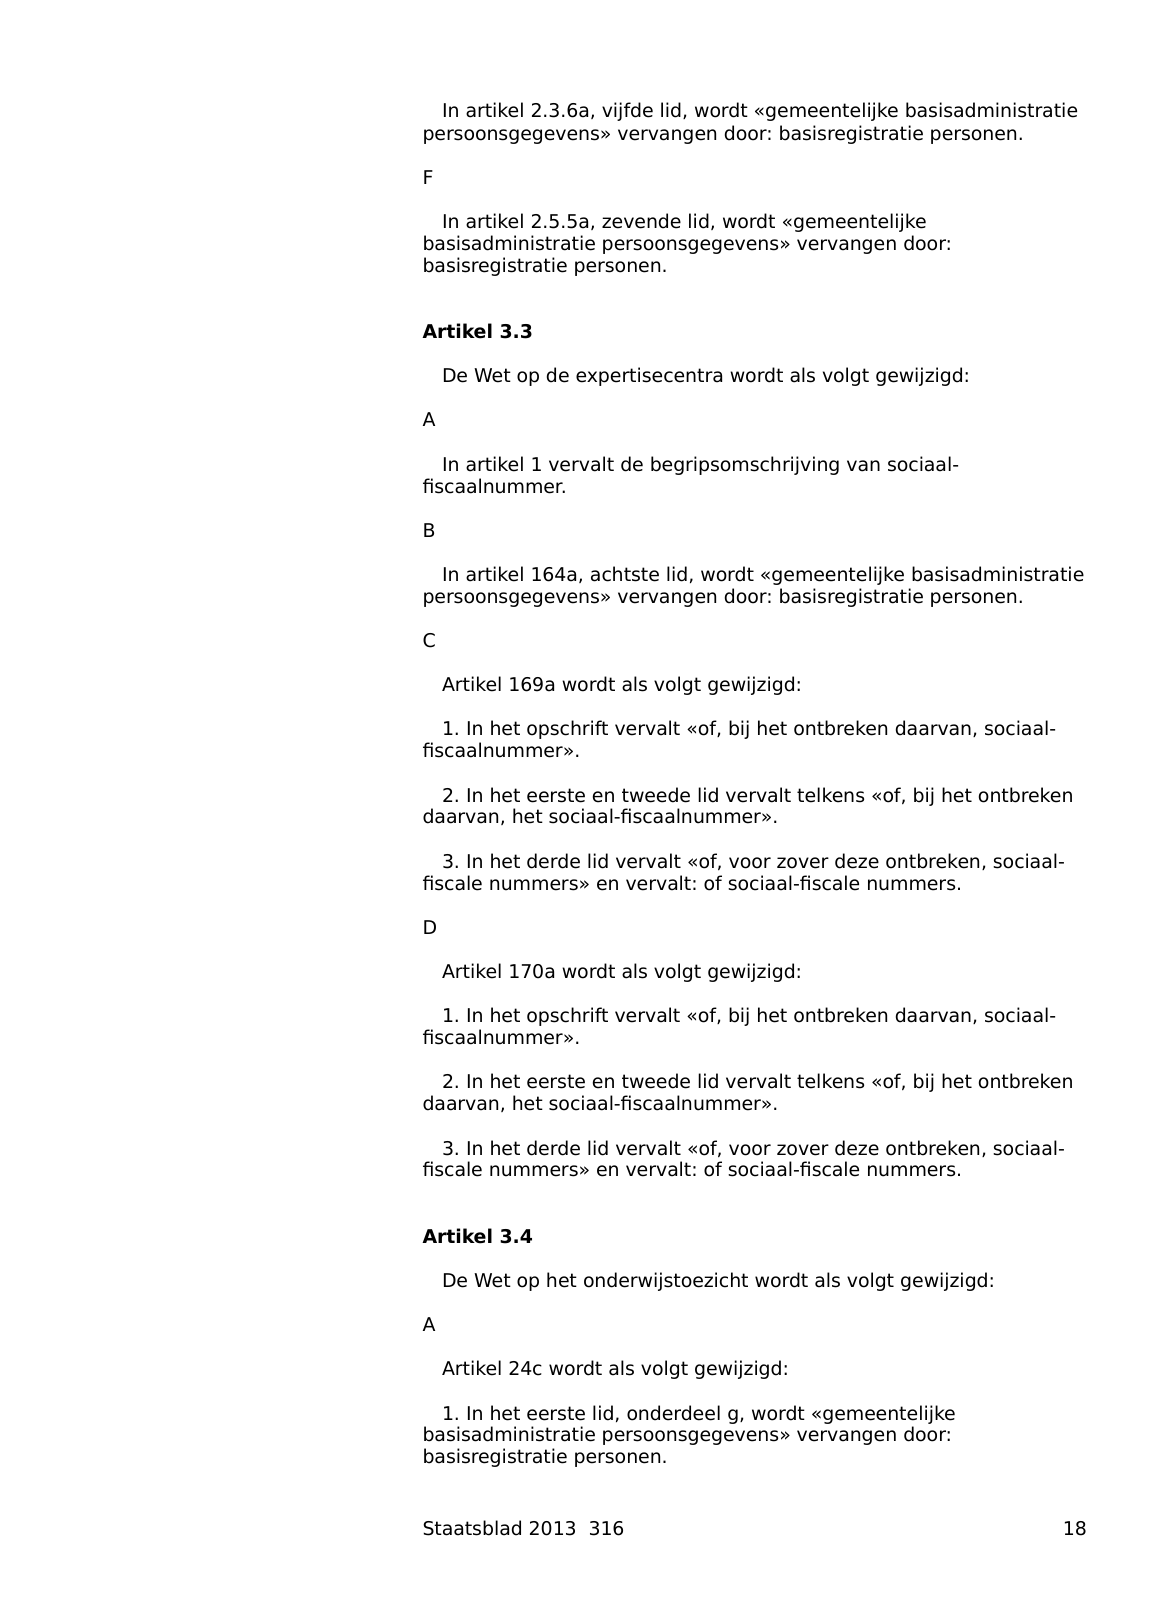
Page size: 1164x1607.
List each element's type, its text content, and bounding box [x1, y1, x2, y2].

text In artikel 2.3.6a, vijfde lid, wordt «gemeentelijke basisadministratie persoonsgegevens» vervangen door: basisregistratie personen. [422, 100, 1087, 144]
text In artikel 1 vervalt de begripsomschrijving van sociaal-fiscaalnummer. [422, 453, 1087, 497]
subtitle Artikel 3.3 [422, 321, 1087, 343]
text 3. In het derde lid vervalt «of, voor zover deze ontbreken, sociaal-fiscale nummers» en vervalt: of sociaal-fiscale nummers. [422, 1137, 1087, 1181]
text D [422, 917, 1087, 939]
text 1. In het opschrift vervalt «of, bij het ontbreken daarvan, sociaal-fiscaalnummer». [422, 718, 1087, 762]
text C [422, 630, 1087, 652]
text Artikel 169a wordt als volgt gewijzigd: [422, 674, 1087, 696]
text Artikel 170a wordt als volgt gewijzigd: [422, 961, 1087, 983]
text De Wet op het onderwijstoezicht wordt als volgt gewijzigd: [422, 1270, 1087, 1292]
text 2. In het eerste en tweede lid vervalt telkens «of, bij het ontbreken daarvan, het sociaal-fiscaalnummer». [422, 1071, 1087, 1115]
text 3. In het derde lid vervalt «of, voor zover deze ontbreken, sociaal-fiscale nummers» en vervalt: of sociaal-fiscale nummers. [422, 851, 1087, 894]
text A [422, 1314, 1087, 1336]
text De Wet op de expertisecentra wordt als volgt gewijzigd: [422, 365, 1087, 387]
text 1. In het opschrift vervalt «of, bij het ontbreken daarvan, sociaal-fiscaalnummer». [422, 1005, 1087, 1049]
text F [422, 167, 1087, 188]
text 1. In het eerste lid, onderdeel g, wordt «gemeentelijke basisadministratie persoonsgegevens» vervangen door: basisregistratie personen. [422, 1402, 1087, 1468]
text In artikel 2.5.5a, zevende lid, wordt «gemeentelijke basisadministratie persoonsgegevens» vervangen door: basisregistratie personen. [422, 211, 1087, 277]
subtitle Artikel 3.4 [422, 1226, 1087, 1248]
text Artikel 24c wordt als volgt gewijzigd: [422, 1358, 1087, 1380]
text B [422, 520, 1087, 542]
text In artikel 164a, achtste lid, wordt «gemeentelijke basisadministratie persoonsgegevens» vervangen door: basisregistratie personen. [422, 564, 1087, 608]
text A [422, 409, 1087, 431]
text 2. In het eerste en tweede lid vervalt telkens «of, bij het ontbreken daarvan, het sociaal-fiscaalnummer». [422, 784, 1087, 828]
